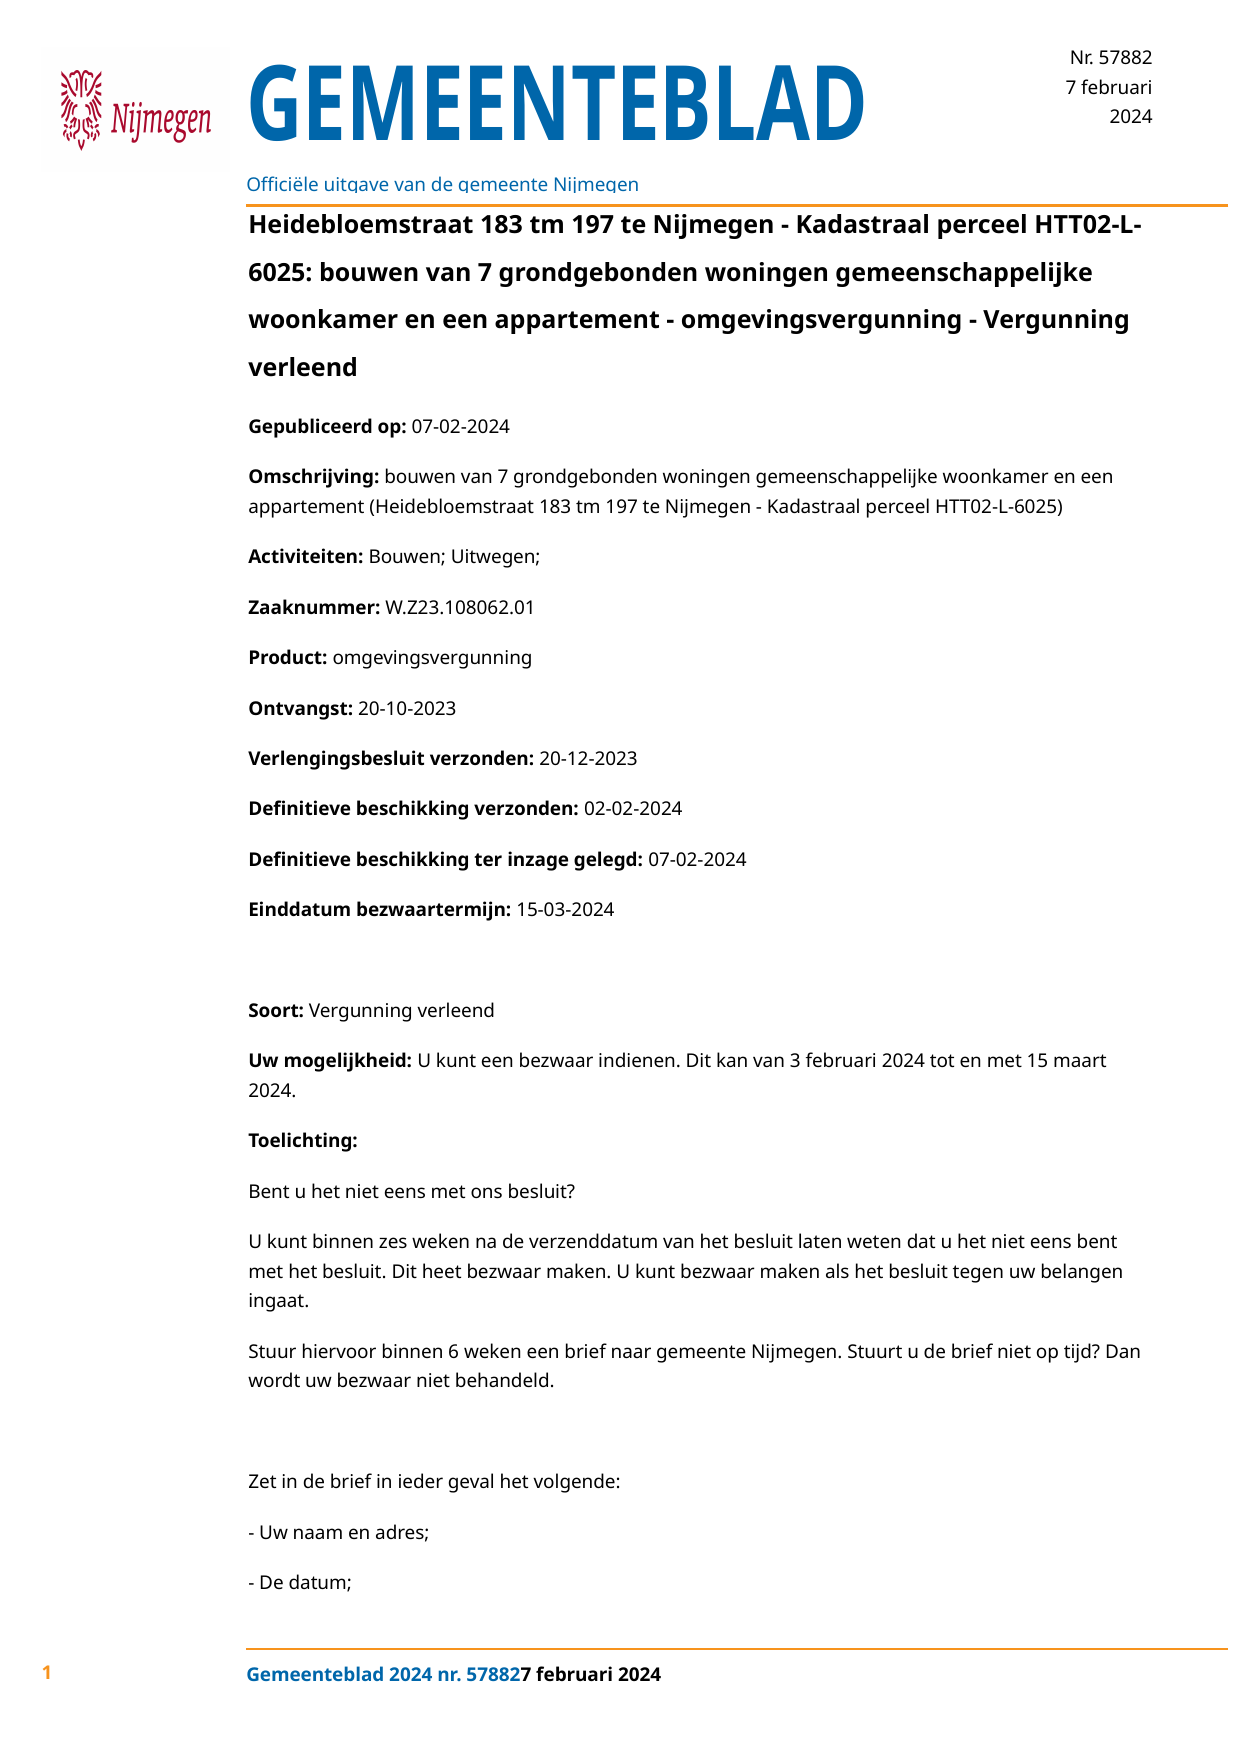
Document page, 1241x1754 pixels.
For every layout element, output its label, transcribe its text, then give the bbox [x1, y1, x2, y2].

picture [41, 47, 231, 172]
text - Uw naam en adres; [248, 1519, 1152, 1545]
text Uw mogelijkheid: U kunt een bezwaar indienen. Dit kan van 3 februari 2024 tot en met 15 maart 2024. [248, 1048, 1152, 1103]
text Omschrijving: bouwen van 7 grondgebonden woningen gemeenschappelijke woonkamer en een appartement (Heidebloemstraat 183 tm 197 te Nijmegen - Kadastraal perceel HTT02-L-6025) [248, 463, 1152, 519]
text Soort: Vergunning verleend [248, 997, 1152, 1023]
text Verlengingsbesluit verzonden: 20-12-2023 [248, 745, 1152, 771]
text Definitieve beschikking verzonden: 02-02-2024 [248, 796, 1152, 821]
text Bent u het niet eens met ons besluit? [248, 1178, 1152, 1204]
text Ontvangst: 20-10-2023 [248, 695, 1152, 721]
text - De datum; [248, 1569, 1152, 1595]
text U kunt binnen zes weken na de verzenddatum van het besluit laten weten dat u het niet eens bent met het besluit. Dit heet bezwaar maken. U kunt bezwaar maken als het besluit tegen uw belangen ingaat. [248, 1228, 1152, 1313]
text Definitieve beschikking ter inzage gelegd: 07-02-2024 [248, 846, 1152, 872]
text Zet in de brief in ieder geval het volgende: [248, 1468, 1152, 1494]
text Einddatum bezwaartermijn: 15-03-2024 [248, 896, 1152, 922]
text Activiteiten: Bouwen; Uitwegen; [248, 543, 1152, 569]
text Stuur hiervoor binnen 6 weken een brief naar gemeente Nijmegen. Stuurt u de brief niet op tijd? Dan wordt uw bezwaar niet behandeld. [248, 1338, 1152, 1393]
text Toelichting: [248, 1128, 1152, 1153]
text Gepubliceerd op: 07-02-2024 [248, 413, 1152, 439]
text Heidebloemstraat 183 tm 197 te Nijmegen - Kadastraal perceel HTT02-L-6025: bouwen van 7 grondgebonden woningen gemeenschappelijke woonkamer en een appartement - omgevingsvergunning - Vergunning verleend [248, 207, 1152, 384]
text Zaaknummer: W.Z23.108062.01 [248, 594, 1152, 620]
text Product: omgevingsvergunning [248, 644, 1152, 670]
